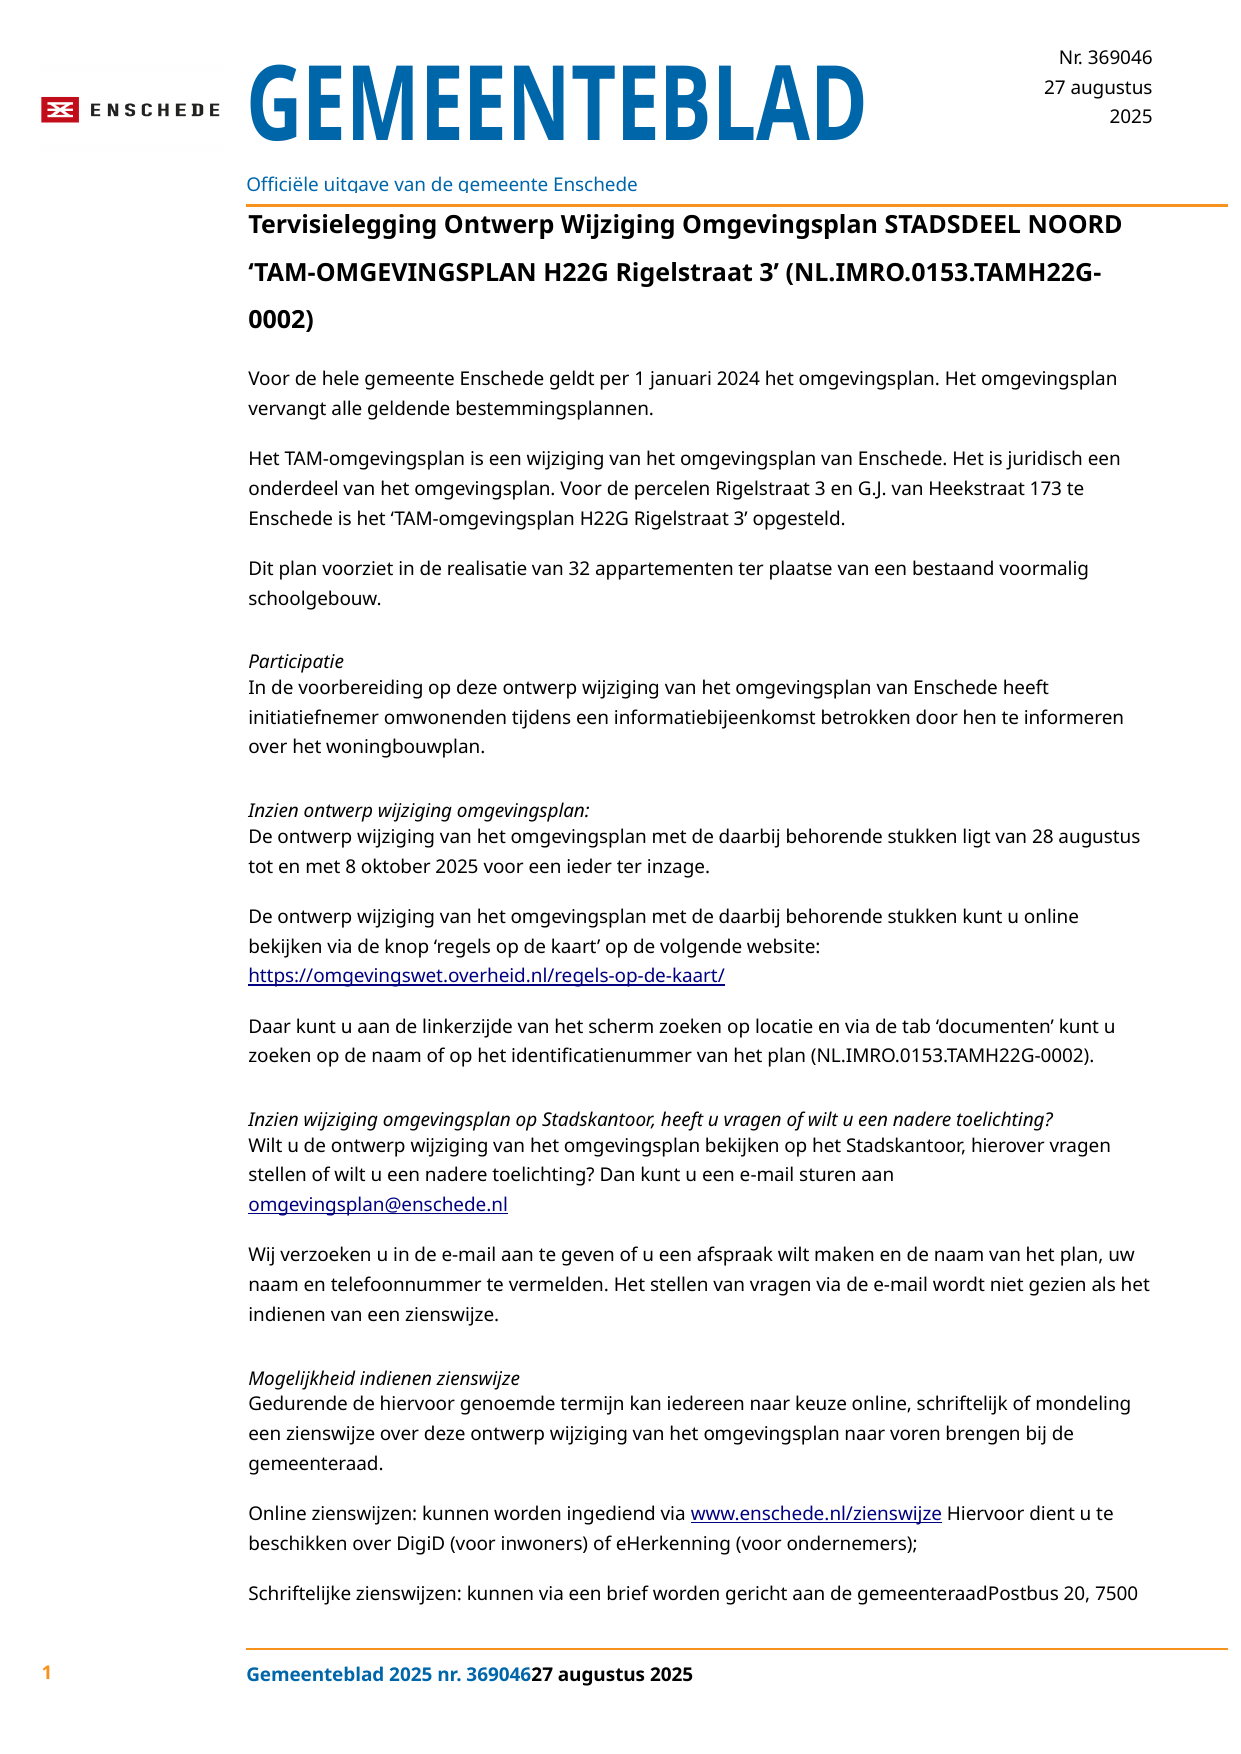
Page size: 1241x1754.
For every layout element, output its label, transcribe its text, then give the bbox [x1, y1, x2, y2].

text Voor de hele gemeente Enschede geldt per 1 januari 2024 het omgevingsplan. Het omgevingsplan vervangt alle geldende bestemmingsplannen. [248, 366, 1152, 421]
text Gedurende de hiervoor genoemde termijn kan iedereen naar keuze online, schriftelijk of mondeling een zienswijze over deze ontwerp wijziging van het omgevingsplan naar voren brengen bij de gemeenteraad. [248, 1391, 1152, 1475]
text Wij verzoeken u in de e-mail aan te geven of u een afspraak wilt maken en de naam van het plan, uw naam en telefoonnummer te vermelden. Het stellen van vragen via de e-mail wordt niet gezien als het indienen van een zienswijze. [248, 1242, 1152, 1327]
text In de voorbereiding op deze ontwerp wijziging van het omgevingsplan van Enschede heeft initiatiefnemer omwonenden tijdens een informatiebijeenkomst betrokken door hen te informeren over het woningbouwplan. [248, 674, 1152, 759]
text Inzien wijziging omgevingsplan op Stadskantoor, heeft u vragen of wilt u een nadere toelichting? [248, 1106, 1152, 1132]
text Schriftelijke zienswijzen: kunnen via een brief worden gericht aan de gemeenteraadPostbus 20, 7500 [248, 1580, 1152, 1606]
text De ontwerp wijziging van het omgevingsplan met de daarbij behorende stukken ligt van 28 augustus tot en met 8 oktober 2025 voor een ieder ter inzage. [248, 823, 1152, 878]
text Dit plan voorziet in de realisatie van 32 appartementen ter plaatse van een bestaand voormalig schoolgebouw. [248, 555, 1152, 610]
text Mogelijkheid indienen zienswijze [248, 1365, 1152, 1391]
text Inzien ontwerp wijziging omgevingsplan: [248, 797, 1152, 823]
text De ontwerp wijziging van het omgevingsplan met de daarbij behorende stukken kunt u online bekijken via de knop ‘regels op de kaart’ op de volgende website: https://omgevingswet.overheid.nl/regels-op-de-kaart/ [248, 903, 1152, 988]
text Het TAM-omgevingsplan is een wijziging van het omgevingsplan van Enschede. Het is juridisch een onderdeel van het omgevingsplan. Voor de percelen Rigelstraat 3 en G.J. van Heekstraat 173 te Enschede is het ‘TAM-omgevingsplan H22G Rigelstraat 3’ opgesteld. [248, 446, 1152, 530]
text Wilt u de ontwerp wijziging van het omgevingsplan bekijken op het Stadskantoor, hierover vragen stellen of wilt u een nadere toelichting? Dan kunt u een e-mail sturen aan omgevingsplan@enschede.nl [248, 1132, 1152, 1217]
text Tervisielegging Ontwerp Wijziging Omgevingsplan STADSDEEL NOORD ‘TAM-OMGEVINGSPLAN H22G Rigelstraat 3’ (NL.IMRO.0153.TAMH22G-0002) [248, 207, 1152, 336]
text Participatie [248, 649, 1152, 674]
text Daar kunt u aan de linkerzijde van het scherm zoeken op locatie en via de tab ‘documenten’ kunt u zoeken op de naam of op het identificatienummer van het plan (NL.IMRO.0153.TAMH22G-0002). [248, 1013, 1152, 1068]
picture [41, 47, 231, 172]
text Online zienswijzen: kunnen worden ingediend via www.enschede.nl/zienswijze Hiervoor dient u te beschikken over DigiD (voor inwoners) of eHerkenning (voor ondernemers); [248, 1500, 1152, 1555]
